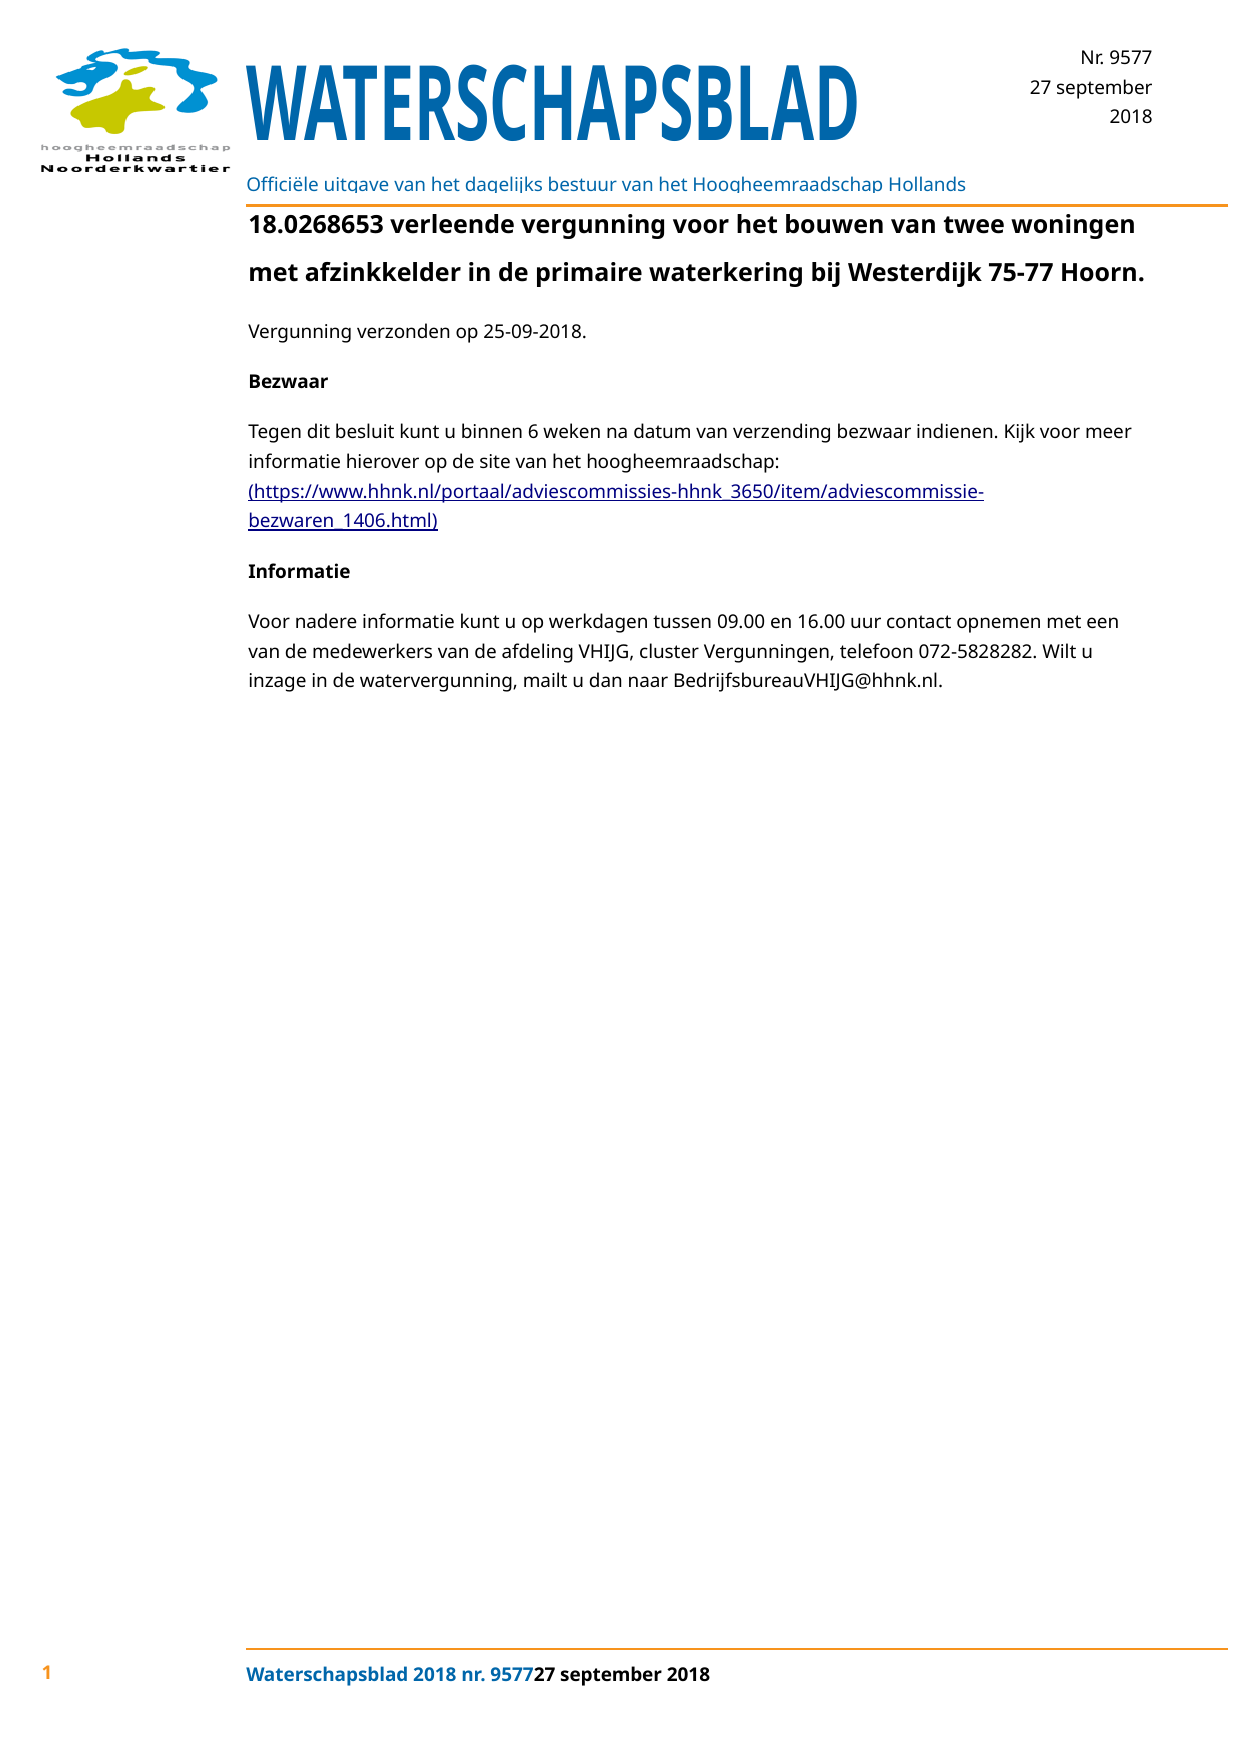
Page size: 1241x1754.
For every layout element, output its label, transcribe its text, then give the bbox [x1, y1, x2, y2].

text Voor nadere informatie kunt u op werkdagen tussen 09.00 en 16.00 uur contact opnemen met een van de medewerkers van de afdeling VHIJG, cluster Vergunningen, telefoon 072-5828282. Wilt u inzage in de watervergunning, mailt u dan naar BedrijfsbureauVHIJG@hhnk.nl. [248, 608, 1152, 693]
text Informatie [248, 558, 1152, 584]
text Tegen dit besluit kunt u binnen 6 weken na datum van verzending bezwaar indienen. Kijk voor meer informatie hierover op de site van het hoogheemraadschap: (https://www.hhnk.nl/portaal/adviescommissies-hhnk_3650/item/adviescommissie-bezwaren_1406.html) [248, 419, 1152, 533]
text Vergunning verzonden op 25-09-2018. [248, 318, 1152, 344]
picture [41, 47, 231, 172]
text 18.0268653 verleende vergunning voor het bouwen van twee woningen met afzinkkelder in de primaire waterkering bij Westerdijk 75-77 Hoorn. [248, 207, 1152, 288]
text Bezwaar [248, 368, 1152, 394]
